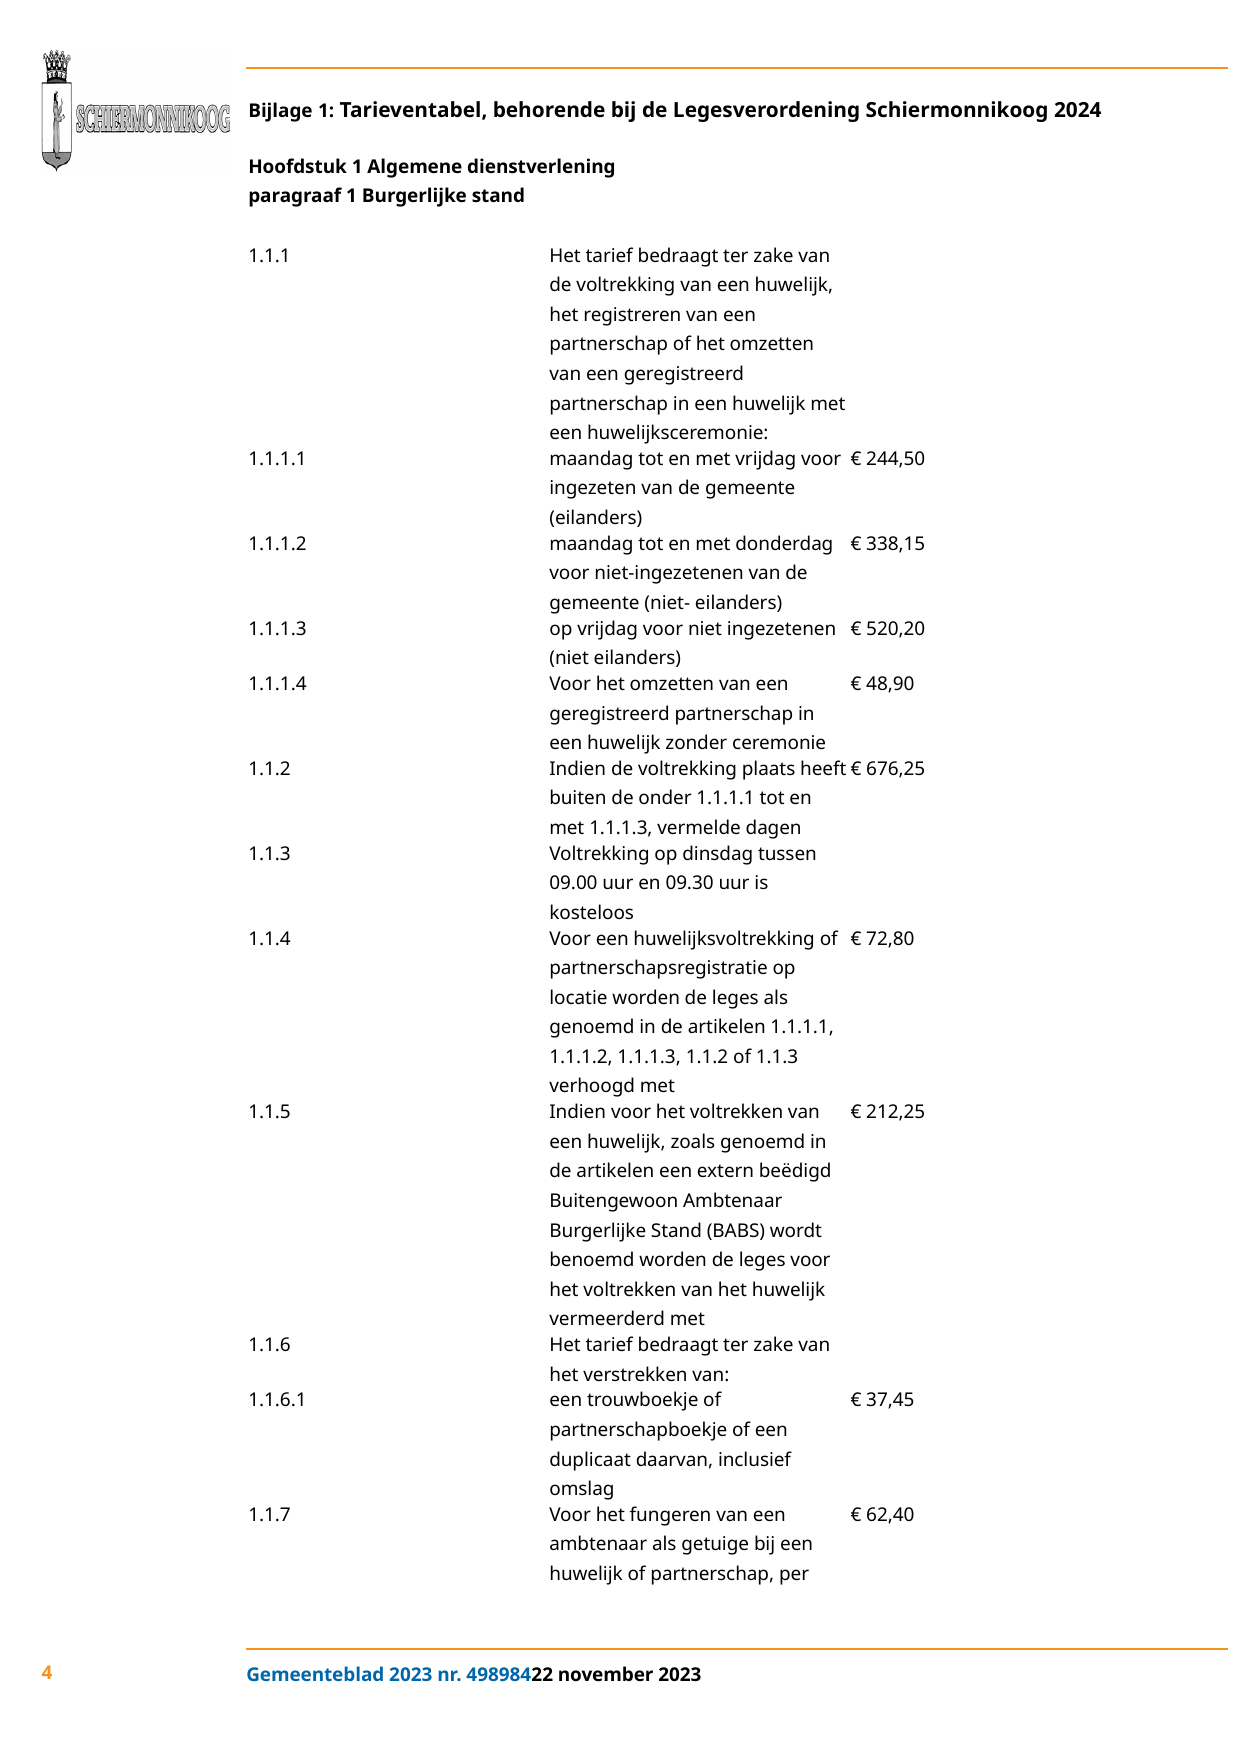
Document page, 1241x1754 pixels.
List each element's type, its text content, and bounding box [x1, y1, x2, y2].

table_cell € 676,25 [850, 755, 1152, 840]
table_cell 1.1.1.4 [248, 670, 549, 755]
table_cell Voltrekking op dinsdag tussen 09.00 uur en 09.30 uur is kosteloos [549, 840, 850, 925]
table_cell Het tarief bedraagt ter zake van het verstrekken van: [549, 1331, 850, 1387]
table_cell 1.1.1.1 [248, 445, 549, 530]
text Bijlage 1: Tarieventabel, behorende bij de Legesverordening Schiermonnikoog 2024 [248, 95, 1152, 123]
table_cell 1.1.2 [248, 755, 549, 840]
table_cell 1.1.4 [248, 925, 549, 1098]
table_cell € 72,80 [850, 925, 1152, 1098]
table_header [850, 242, 1152, 445]
text paragraaf 1 Burgerlijke stand [248, 182, 1152, 208]
text Hoofdstuk 1 Algemene dienstverlening [248, 153, 1152, 179]
table_cell 1.1.7 [248, 1501, 549, 1586]
table_cell Indien de voltrekking plaats heeft buiten de onder 1.1.1.1 tot en met 1.1.1.3, vermelde dagen [549, 755, 850, 840]
table_cell € 37,45 [850, 1387, 1152, 1501]
table_cell Voor een huwelijksvoltrekking of partnerschapsregistratie op locatie worden de leges als genoemd in de artikelen 1.1.1.1, 1.1.1.2, 1.1.1.3, 1.1.2 of 1.1.3 verhoogd met [549, 925, 850, 1098]
table_cell 1.1.5 [248, 1099, 549, 1331]
picture [41, 47, 231, 172]
table_cell € 520,20 [850, 615, 1152, 670]
table_cell € 48,90 [850, 670, 1152, 755]
table_cell 1.1.3 [248, 840, 549, 925]
table_cell [850, 1331, 1152, 1387]
table_cell 1.1.6 [248, 1331, 549, 1387]
table_cell [850, 840, 1152, 925]
table_cell Voor het fungeren van een ambtenaar als getuige bij een huwelijk of partnerschap, per [549, 1501, 850, 1586]
table_cell op vrijdag voor niet ingezetenen (niet eilanders) [549, 615, 850, 670]
table_cell Indien voor het voltrekken van een huwelijk, zoals genoemd in de artikelen een extern beëdigd Buitengewoon Ambtenaar Burgerlijke Stand (BABS) wordt benoemd worden de leges voor het voltrekken van het huwelijk vermeerderd met [549, 1099, 850, 1331]
table_cell € 62,40 [850, 1501, 1152, 1586]
table_header Het tarief bedraagt ter zake van de voltrekking van een huwelijk, het registreren van een partnerschap of het omzetten van een geregistreerd partnerschap in een huwelijk met een huwelijksceremonie: [549, 242, 850, 445]
table_cell 1.1.1.3 [248, 615, 549, 670]
table_cell maandag tot en met donderdag voor niet-ingezetenen van de gemeente (niet- eilanders) [549, 530, 850, 615]
table_cell maandag tot en met vrijdag voor ingezeten van de gemeente (eilanders) [549, 445, 850, 530]
table_cell € 338,15 [850, 530, 1152, 615]
table_cell € 244,50 [850, 445, 1152, 530]
table_header 1.1.1 [248, 242, 549, 445]
table_cell € 212,25 [850, 1099, 1152, 1331]
table_cell Voor het omzetten van een geregistreerd partnerschap in een huwelijk zonder ceremonie [549, 670, 850, 755]
table_cell 1.1.1.2 [248, 530, 549, 615]
table_cell 1.1.6.1 [248, 1387, 549, 1501]
table_cell een trouwboekje of partnerschapboekje of een duplicaat daarvan, inclusief omslag [549, 1387, 850, 1501]
